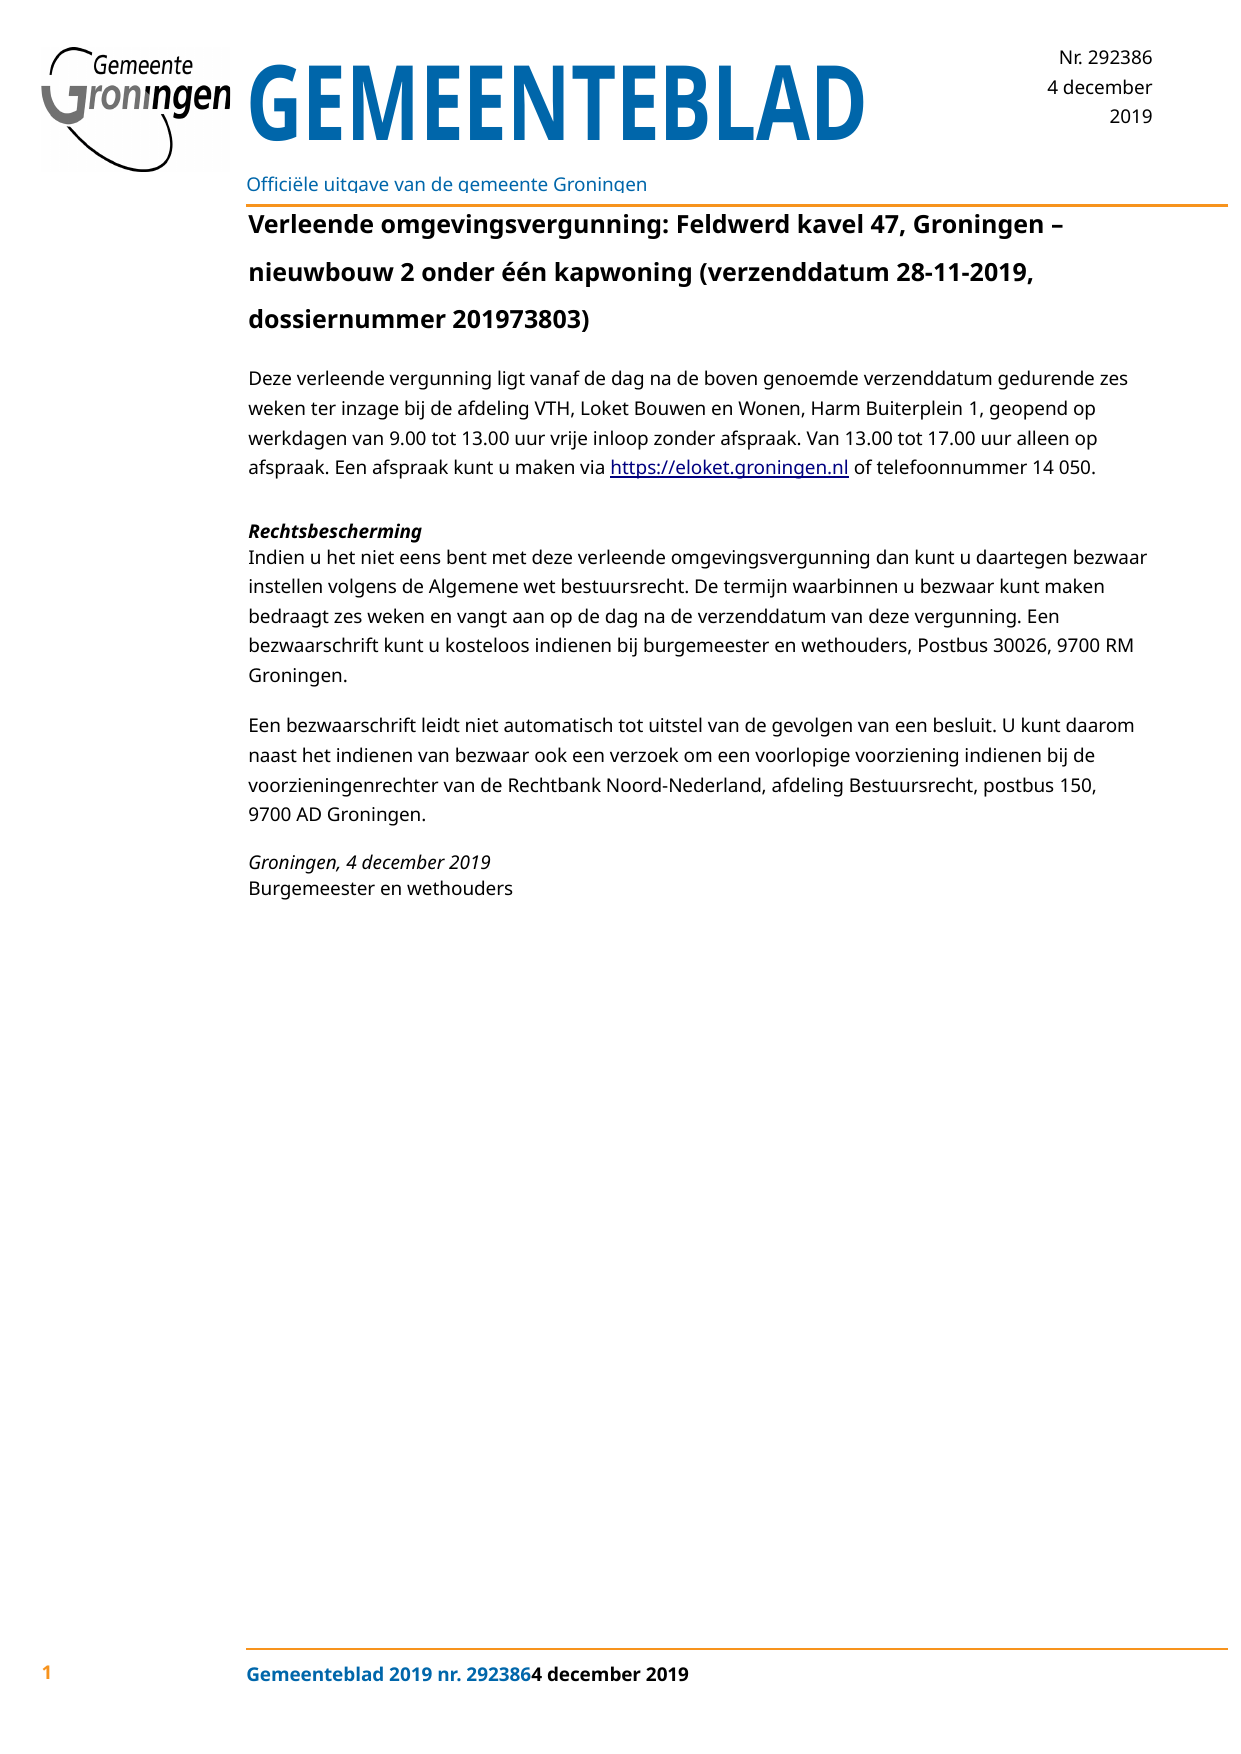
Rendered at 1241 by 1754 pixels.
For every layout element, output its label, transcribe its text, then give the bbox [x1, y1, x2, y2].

text Groningen, 4 december 2019 [248, 849, 1152, 875]
text Een bezwaarschrift leidt niet automatisch tot uitstel van de gevolgen van een besluit. U kunt daarom naast het indienen van bezwaar ook een verzoek om een voorlopige voorziening indienen bij de voorzieningenrechter van de Rechtbank Noord-Nederland, afdeling Bestuursrecht, postbus 150, 9700 AD Groningen. [248, 713, 1152, 827]
text Deze verleende vergunning ligt vanaf de dag na de boven genoemde verzenddatum gedurende zes weken ter inzage bij de afdeling VTH, Loket Bouwen en Wonen, Harm Buiterplein 1, geopend op werkdagen van 9.00 tot 13.00 uur vrije inloop zonder afspraak. Van 13.00 tot 17.00 uur alleen op afspraak. Een afspraak kunt u maken via https://eloket.groningen.nl of telefoonnummer 14 050. [248, 366, 1152, 480]
text Indien u het niet eens bent met deze verleende omgevingsvergunning dan kunt u daartegen bezwaar instellen volgens de Algemene wet bestuursrecht. De termijn waarbinnen u bezwaar kunt maken bedraagt zes weken en vangt aan op de dag na de verzenddatum van deze vergunning. Een bezwaarschrift kunt u kosteloos indienen bij burgemeester en wethouders, Postbus 30026, 9700 RM Groningen. [248, 544, 1152, 688]
text Burgemeester en wethouders [248, 875, 1152, 901]
picture [41, 47, 231, 172]
text Rechtsbescherming [248, 518, 1152, 544]
text Verleende omgevingsvergunning: Feldwerd kavel 47, Groningen – nieuwbouw 2 onder één kapwoning (verzenddatum 28-11-2019, dossiernummer 201973803) [248, 207, 1152, 336]
